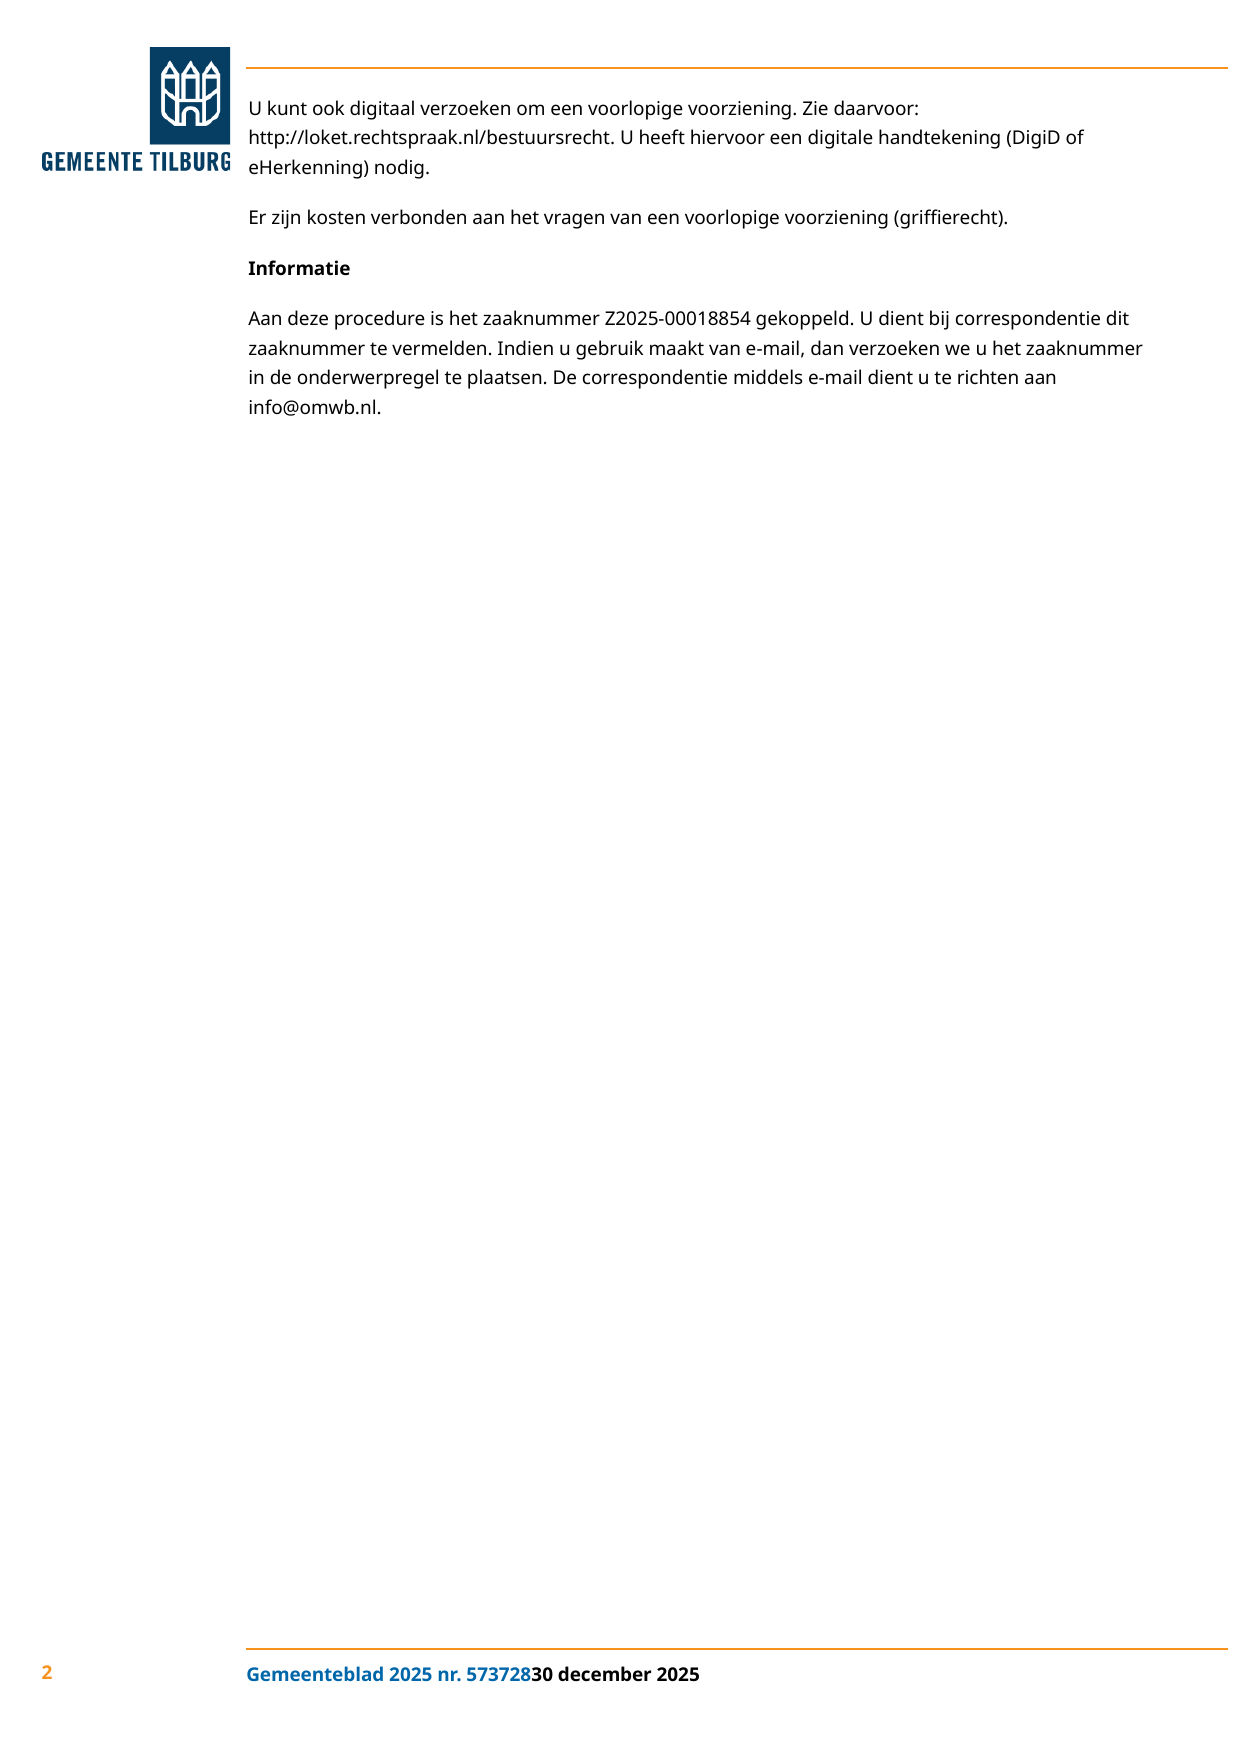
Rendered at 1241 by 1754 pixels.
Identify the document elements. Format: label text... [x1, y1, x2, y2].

text Er zijn kosten verbonden aan het vragen van een voorlopige voorziening (griffierecht). [248, 204, 1152, 230]
text Informatie [248, 255, 1152, 281]
text Aan deze procedure is het zaaknummer Z2025-00018854 gekoppeld. U dient bij correspondentie dit zaaknummer te vermelden. Indien u gebruik maakt van e-mail, dan verzoeken we u het zaaknummer in de onderwerpregel te plaatsen. De correspondentie middels e-mail dient u te richten aan info@omwb.nl. [248, 305, 1152, 420]
text U kunt ook digitaal verzoeken om een voorlopige voorziening. Zie daarvoor: http://loket.rechtspraak.nl/bestuursrecht. U heeft hiervoor een digitale handtekening (DigiD of eHerkenning) nodig. [248, 95, 1152, 180]
picture [41, 47, 231, 172]
